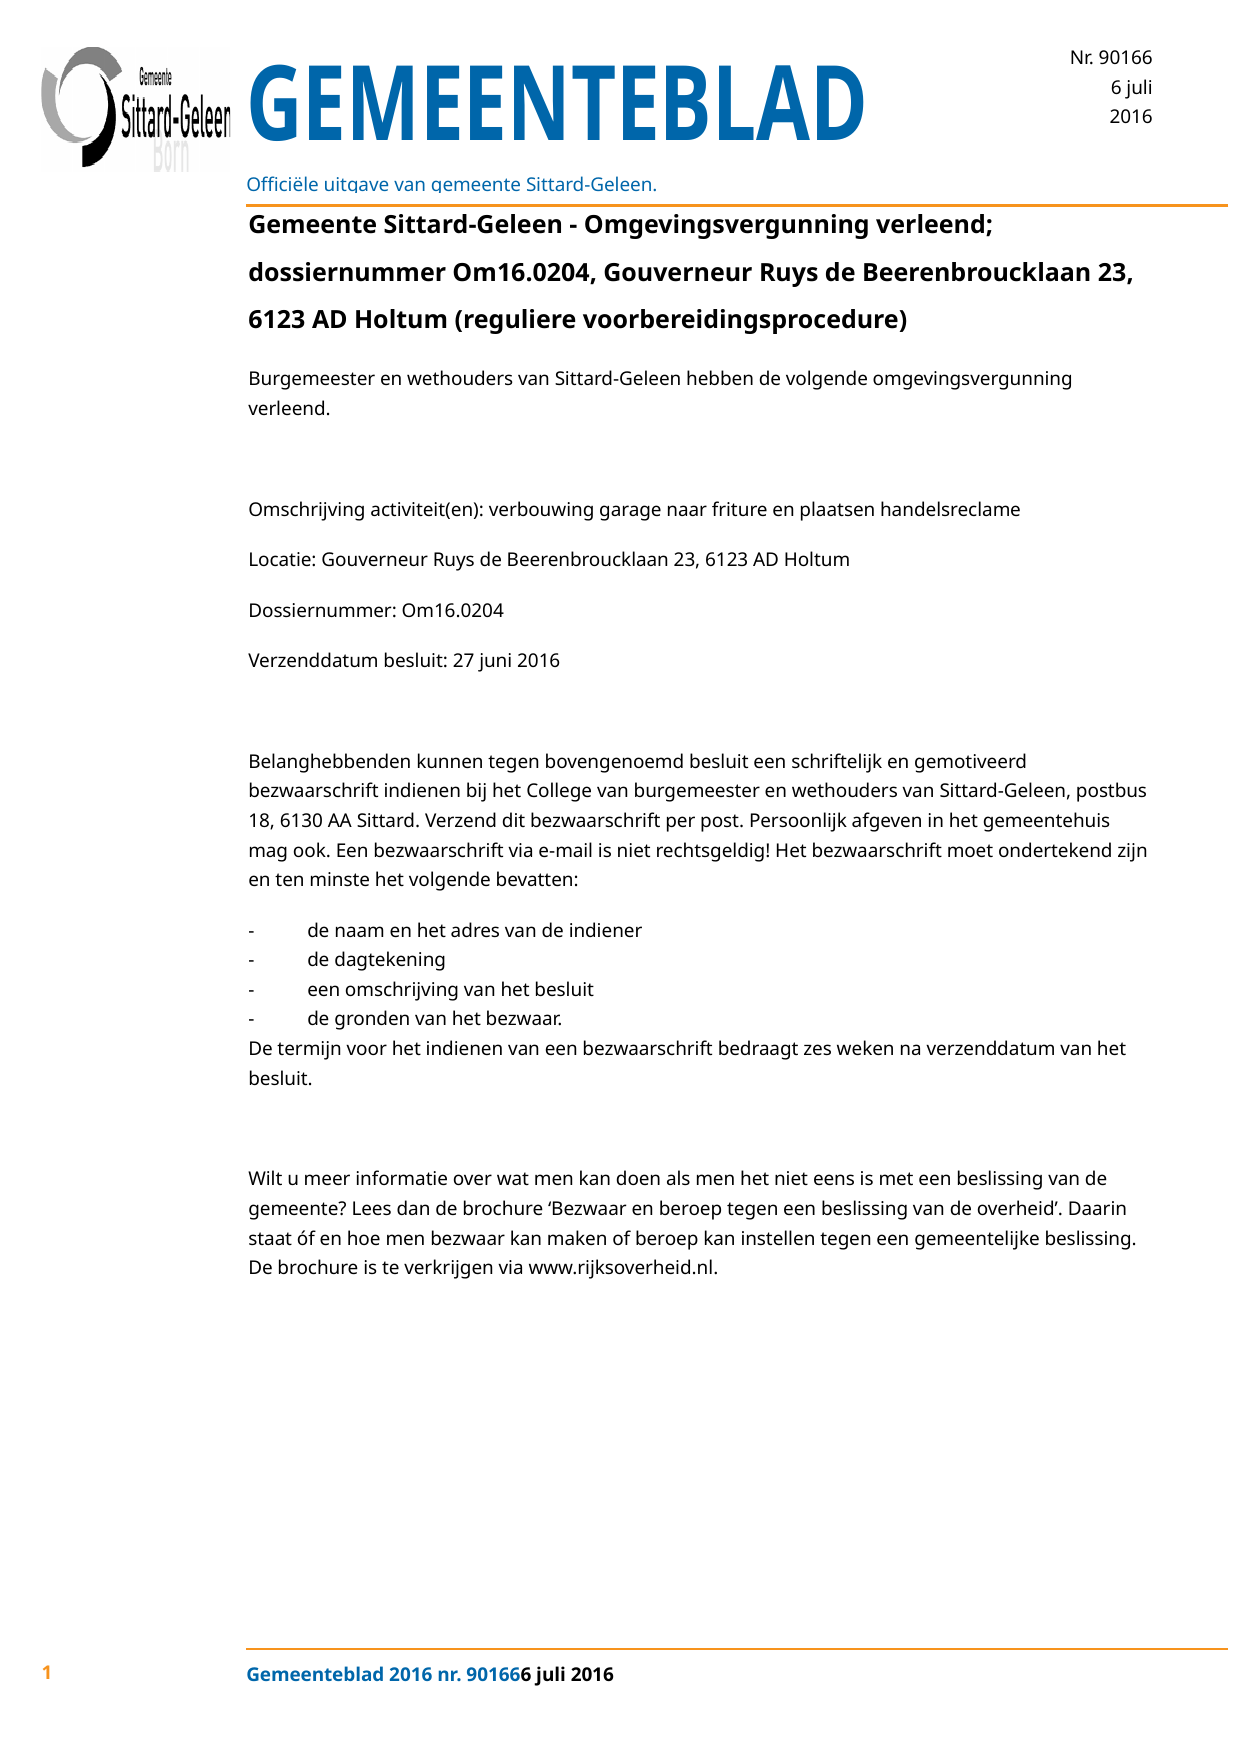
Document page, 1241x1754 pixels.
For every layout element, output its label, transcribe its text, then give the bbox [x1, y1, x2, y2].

text Belanghebbenden kunnen tegen bovengenoemd besluit een schriftelijk en gemotiveerd bezwaarschrift indienen bij het College van burgemeester en wethouders van Sittard-Geleen, postbus 18, 6130 AA Sittard. Verzend dit bezwaarschrift per post. Persoonlijk afgeven in het gemeentehuis mag ook. Een bezwaarschrift via e-mail is niet rechtsgeldig! Het bezwaarschrift moet ondertekend zijn en ten minste het volgende bevatten: [248, 748, 1152, 892]
list een omschrijving van het besluit [248, 976, 1152, 1002]
text Verzenddatum besluit: 27 juni 2016 [248, 647, 1152, 673]
text Wilt u meer informatie over wat men kan doen als men het niet eens is met een beslissing van de gemeente? Lees dan de brochure ‘Bezwaar en beroep tegen een beslissing van de overheid’. Daarin staat óf en hoe men bezwaar kan maken of beroep kan instellen tegen een gemeentelijke beslissing. De brochure is te verkrijgen via www.rijksoverheid.nl. [248, 1166, 1152, 1280]
text Gemeente Sittard-Geleen - Omgevingsvergunning verleend; dossiernummer Om16.0204, Gouverneur Ruys de Beerenbroucklaan 23, 6123 AD Holtum (reguliere voorbereidingsprocedure) [248, 207, 1152, 336]
list de dagtekening [248, 946, 1152, 972]
list de naam en het adres van de indiener [248, 917, 1152, 942]
text Burgemeester en wethouders van Sittard-Geleen hebben de volgende omgevingsvergunning verleend. [248, 366, 1152, 421]
list de gronden van het bezwaar. [248, 1006, 1152, 1031]
text Omschrijving activiteit(en): verbouwing garage naar friture en plaatsen handelsreclame [248, 496, 1152, 522]
text Locatie: Gouverneur Ruys de Beerenbroucklaan 23, 6123 AD Holtum [248, 546, 1152, 572]
text Dossiernummer: Om16.0204 [248, 597, 1152, 622]
text De termijn voor het indienen van een bezwaarschrift bedraagt zes weken na verzenddatum van het besluit. [248, 1035, 1152, 1090]
picture [41, 47, 231, 172]
